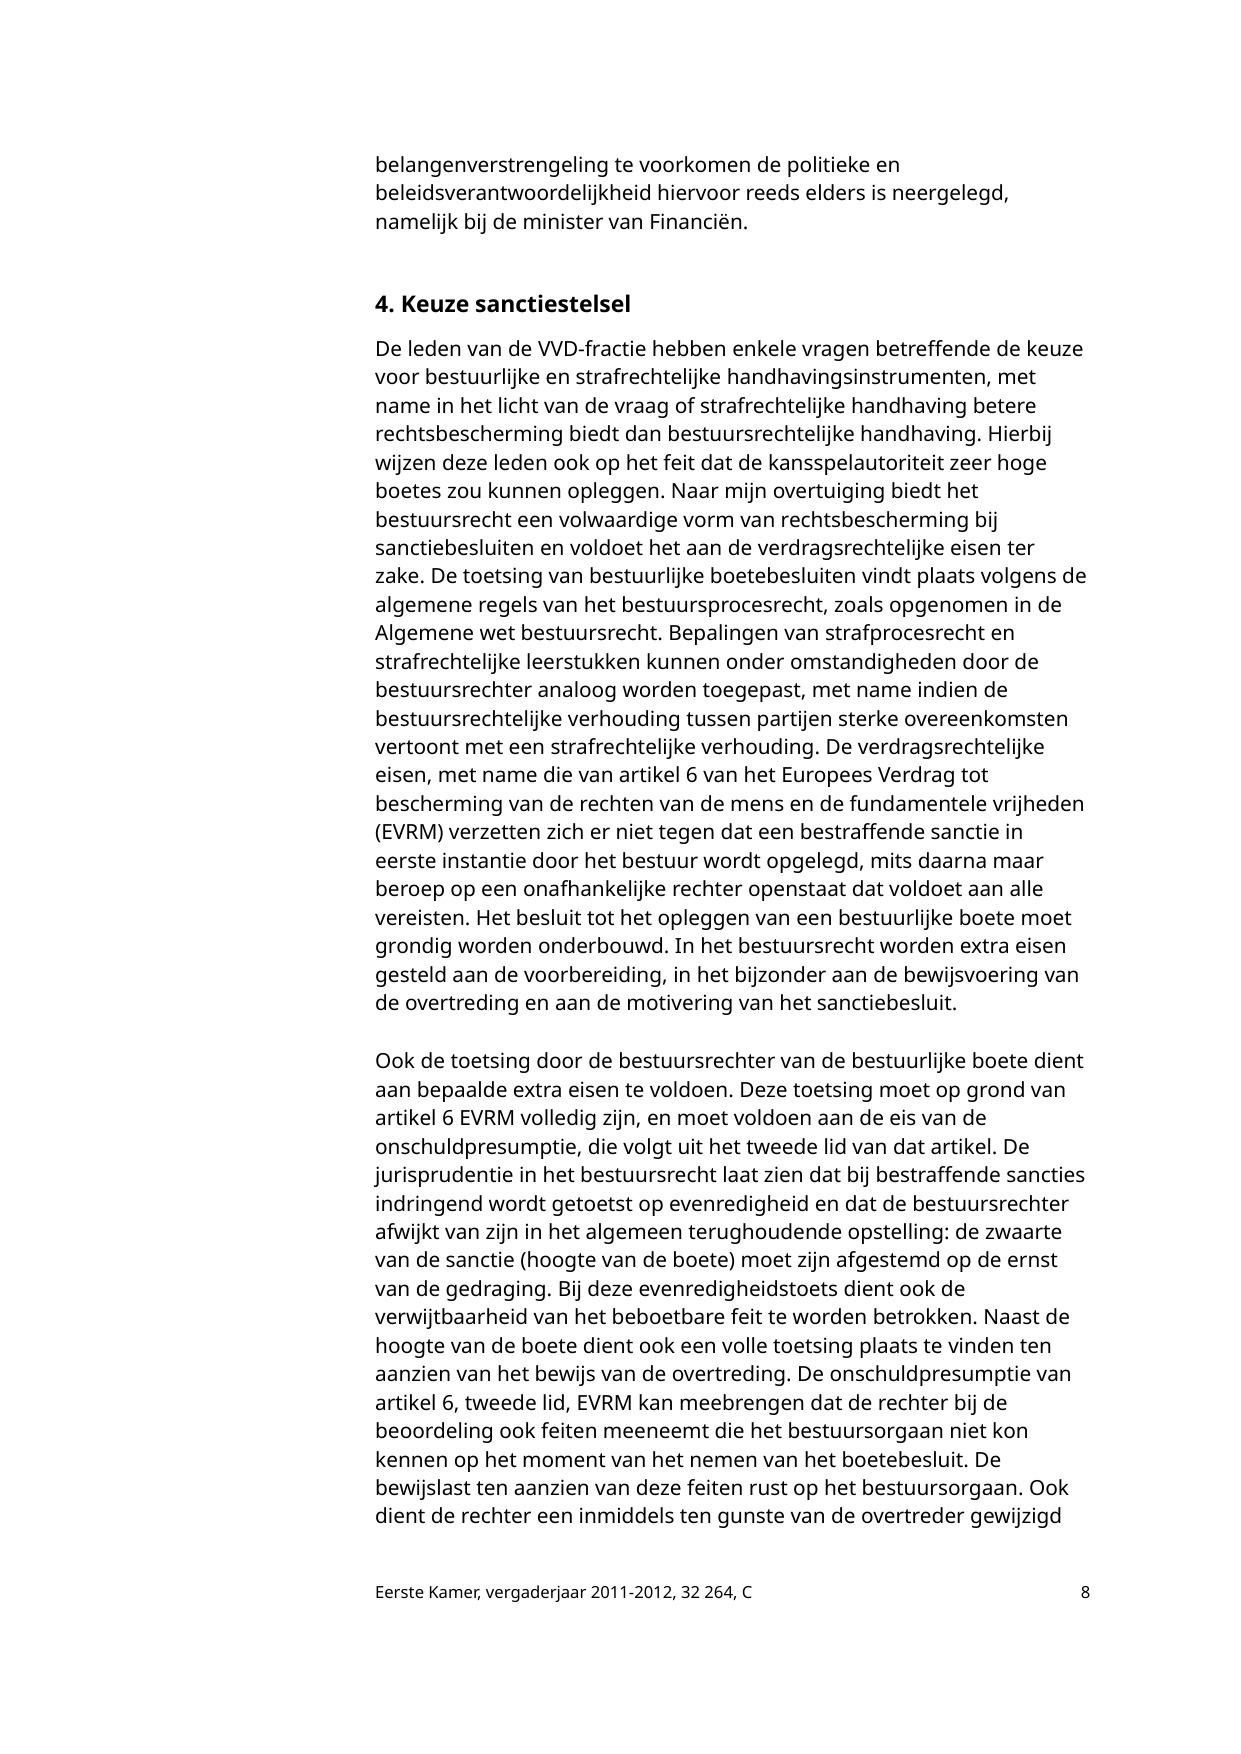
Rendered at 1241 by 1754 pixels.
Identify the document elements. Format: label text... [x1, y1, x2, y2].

text belangenverstrengeling te voorkomen de politieke en beleidsverantwoordelijkheid hiervoor reeds elders is neergelegd, namelijk bij de minister van Financiën. [375, 150, 1090, 235]
subtitle 4. Keuze sanctiestelsel [375, 288, 1090, 319]
text Ook de toetsing door de bestuursrechter van de bestuurlijke boete dient aan bepaalde extra eisen te voldoen. Deze toetsing moet op grond van artikel 6 EVRM volledig zijn, en moet voldoen aan de eis van de onschuldpresumptie, die volgt uit het tweede lid van dat artikel. De jurisprudentie in het bestuursrecht laat zien dat bij bestraffende sancties indringend wordt getoetst op evenredigheid en dat de bestuursrechter afwijkt van zijn in het algemeen terughoudende opstelling: de zwaarte van de sanctie (hoogte van de boete) moet zijn afgestemd op de ernst van de gedraging. Bij deze evenredigheidstoets dient ook de verwijtbaarheid van het beboetbare feit te worden betrokken. Naast de hoogte van de boete dient ook een volle toetsing plaats te vinden ten aanzien van het bewijs van de overtreding. De onschuldpresumptie van artikel 6, tweede lid, EVRM kan meebrengen dat de rechter bij de beoordeling ook feiten meeneemt die het bestuursorgaan niet kon kennen op het moment van het nemen van het boetebesluit. De bewijslast ten aanzien van deze feiten rust op het bestuursorgaan. Ook dient de rechter een inmiddels ten gunste van de overtreder gewijzigd [375, 1047, 1090, 1530]
text De leden van de VVD-fractie hebben enkele vragen betreffende de keuze voor bestuurlijke en strafrechtelijke handhavingsinstrumenten, met name in het licht van de vraag of strafrechtelijke handhaving betere rechtsbescherming biedt dan bestuursrechtelijke handhaving. Hierbij wijzen deze leden ook op het feit dat de kansspelautoriteit zeer hoge boetes zou kunnen opleggen. Naar mijn overtuiging biedt het bestuursrecht een volwaardige vorm van rechtsbescherming bij sanctiebesluiten en voldoet het aan de verdragsrechtelijke eisen ter zake. De toetsing van bestuurlijke boetebesluiten vindt plaats volgens de algemene regels van het bestuursprocesrecht, zoals opgenomen in de Algemene wet bestuursrecht. Bepalingen van strafprocesrecht en strafrechtelijke leerstukken kunnen onder omstandigheden door de bestuursrechter analoog worden toegepast, met name indien de bestuursrechtelijke verhouding tussen partijen sterke overeenkomsten vertoont met een strafrechtelijke verhouding. De verdragsrechtelijke eisen, met name die van artikel 6 van het Europees Verdrag tot bescherming van de rechten van de mens en de fundamentele vrijheden (EVRM) verzetten zich er niet tegen dat een bestraffende sanctie in eerste instantie door het bestuur wordt opgelegd, mits daarna maar beroep op een onafhankelijke rechter openstaat dat voldoet aan alle vereisten. Het besluit tot het opleggen van een bestuurlijke boete moet grondig worden onderbouwd. In het bestuursrecht worden extra eisen gesteld aan de voorbereiding, in het bijzonder aan de bewijsvoering van de overtreding en aan de motivering van het sanctiebesluit. [375, 334, 1090, 1017]
